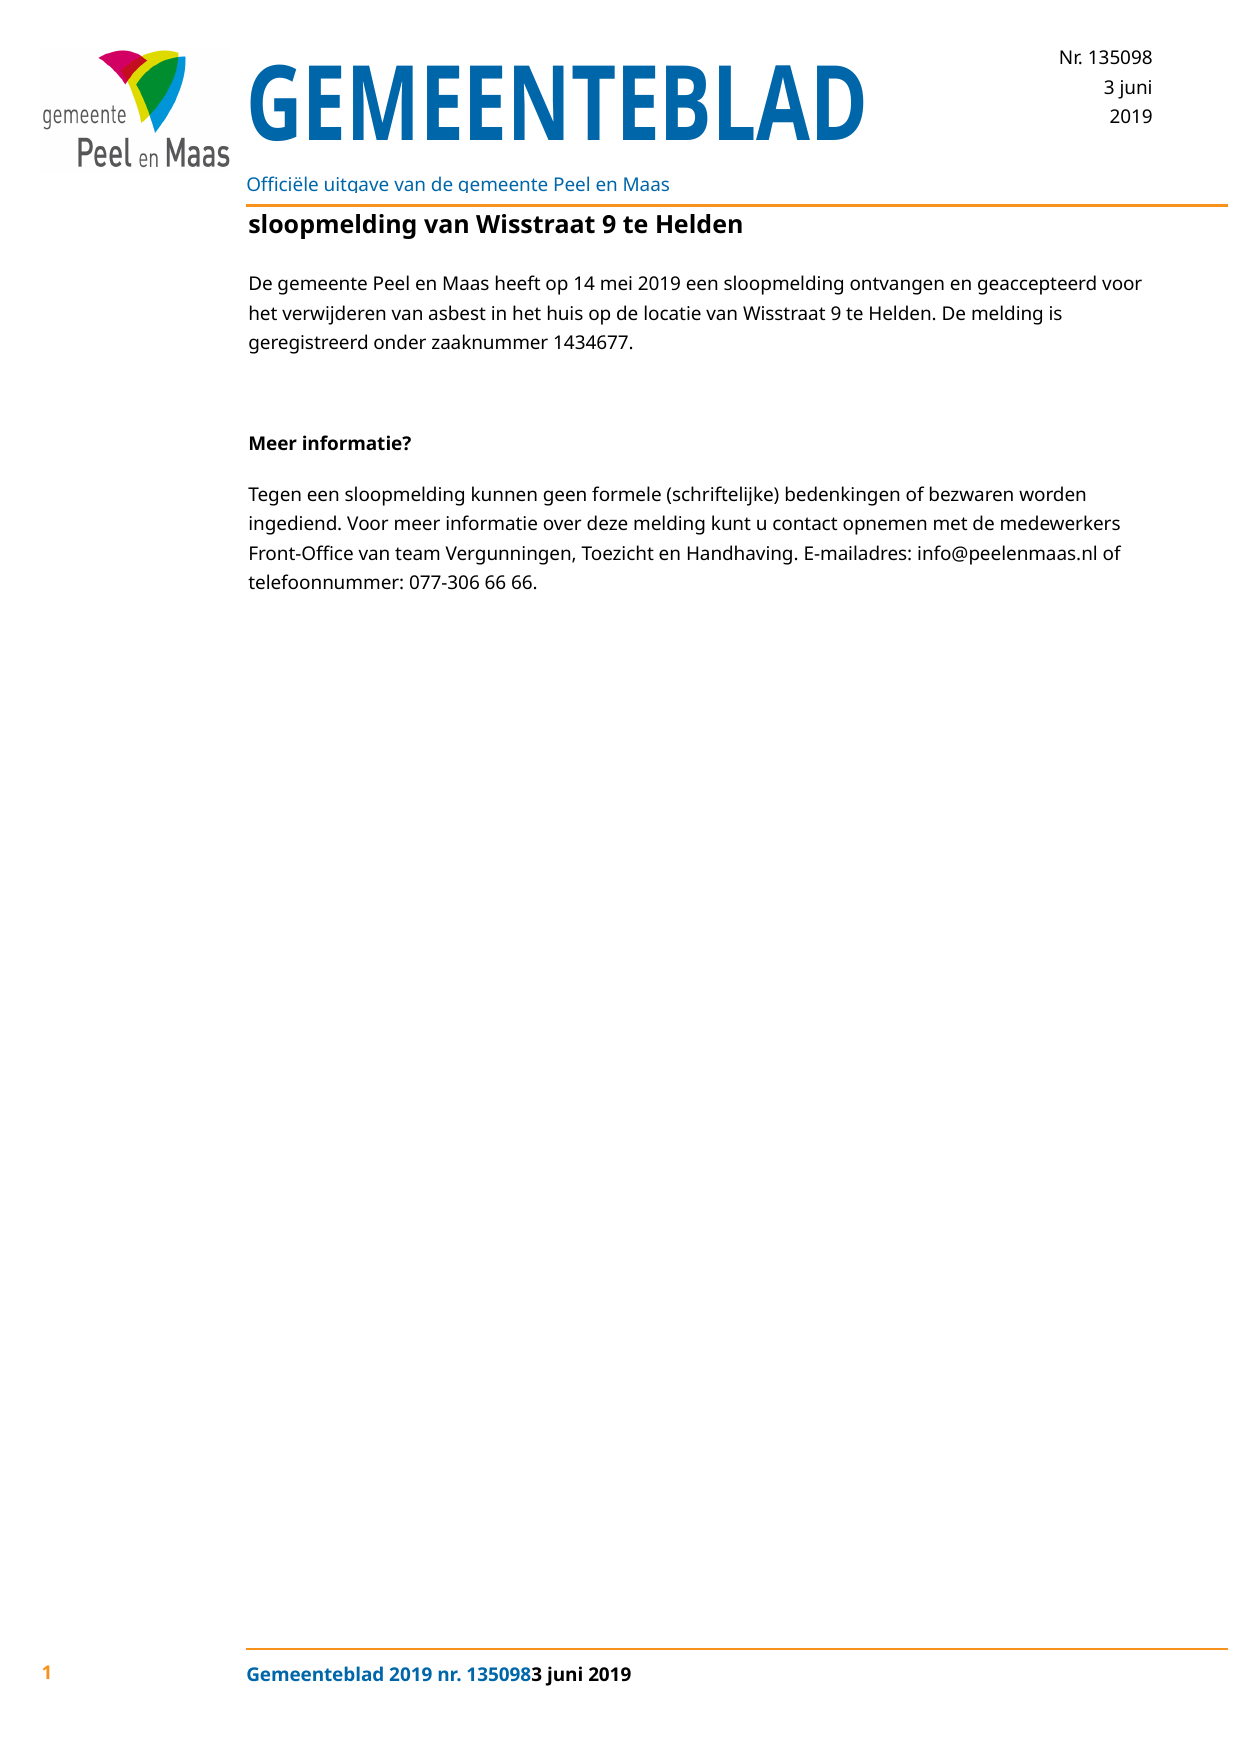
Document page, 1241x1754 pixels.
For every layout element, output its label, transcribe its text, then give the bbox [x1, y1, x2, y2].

picture [41, 47, 231, 172]
text Meer informatie? [248, 430, 1152, 456]
text sloopmelding van Wisstraat 9 te Helden [248, 207, 1152, 241]
text Tegen een sloopmelding kunnen geen formele (schriftelijke) bedenkingen of bezwaren worden ingediend. Voor meer informatie over deze melding kunt u contact opnemen met de medewerkers Front-Office van team Vergunningen, Toezicht en Handhaving. E-mailadres: info@peelenmaas.nl of telefoonnummer: 077-306 66 66. [248, 481, 1152, 595]
text De gemeente Peel en Maas heeft op 14 mei 2019 een sloopmelding ontvangen en geaccepteerd voor het verwijderen van asbest in het huis op de locatie van Wisstraat 9 te Helden. De melding is geregistreerd onder zaaknummer 1434677. [248, 270, 1152, 355]
